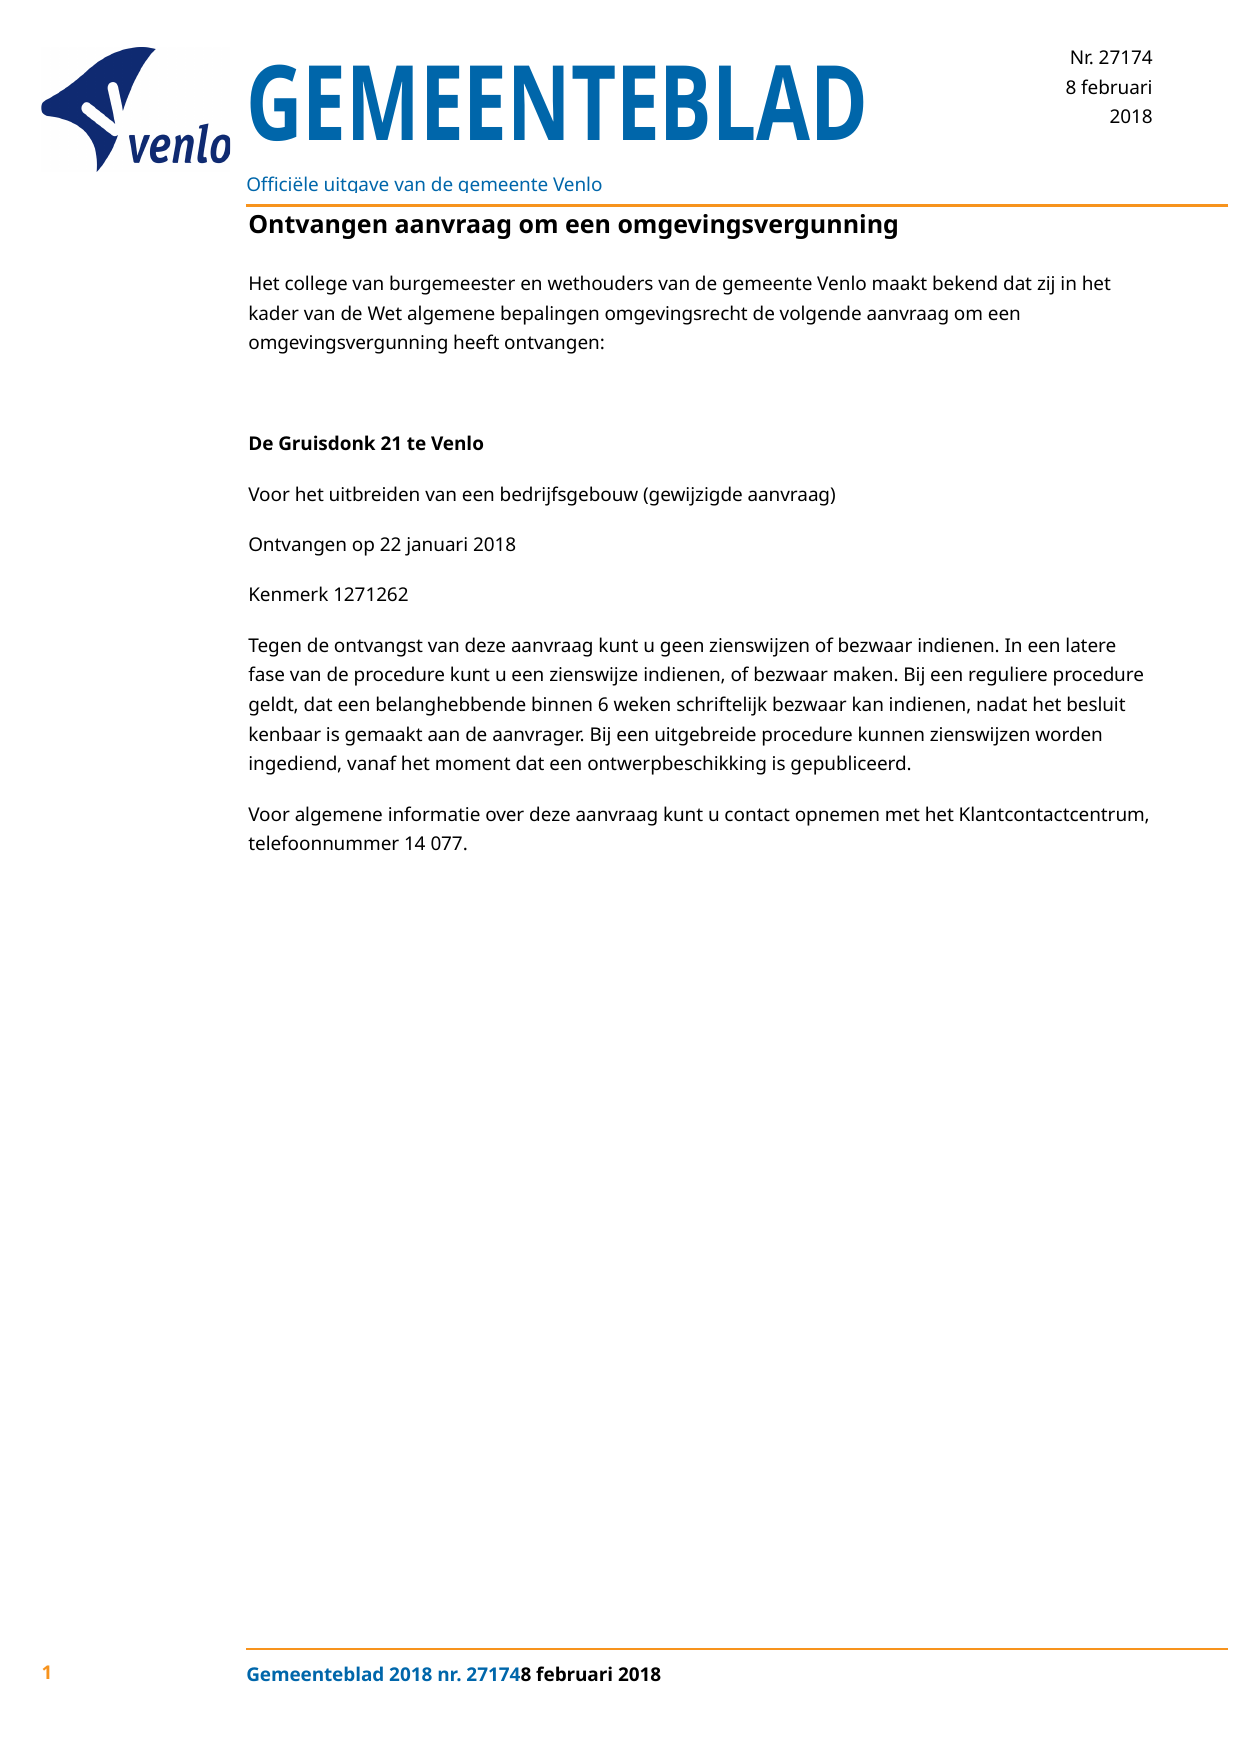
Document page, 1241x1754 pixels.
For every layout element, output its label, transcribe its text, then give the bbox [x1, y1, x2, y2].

text De Gruisdonk 21 te Venlo [248, 430, 1152, 456]
text Ontvangen op 22 januari 2018 [248, 531, 1152, 557]
text Het college van burgemeester en wethouders van de gemeente Venlo maakt bekend dat zij in het kader van de Wet algemene bepalingen omgevingsrecht de volgende aanvraag om een omgevingsvergunning heeft ontvangen: [248, 270, 1152, 355]
text Voor het uitbreiden van een bedrijfsgebouw (gewijzigde aanvraag) [248, 481, 1152, 506]
text Voor algemene informatie over deze aanvraag kunt u contact opnemen met het Klantcontactcentrum, telefoonnummer 14 077. [248, 801, 1152, 856]
text Kenmerk 1271262 [248, 582, 1152, 607]
text Tegen de ontvangst van deze aanvraag kunt u geen zienswijzen of bezwaar indienen. In een latere fase van de procedure kunt u een zienswijze indienen, of bezwaar maken. Bij een reguliere procedure geldt, dat een belanghebbende binnen 6 weken schriftelijk bezwaar kan indienen, nadat het besluit kenbaar is gemaakt aan de aanvrager. Bij een uitgebreide procedure kunnen zienswijzen worden ingediend, vanaf het moment dat een ontwerpbeschikking is gepubliceerd. [248, 632, 1152, 776]
text Ontvangen aanvraag om een omgevingsvergunning [248, 207, 1152, 241]
picture [41, 47, 231, 172]
